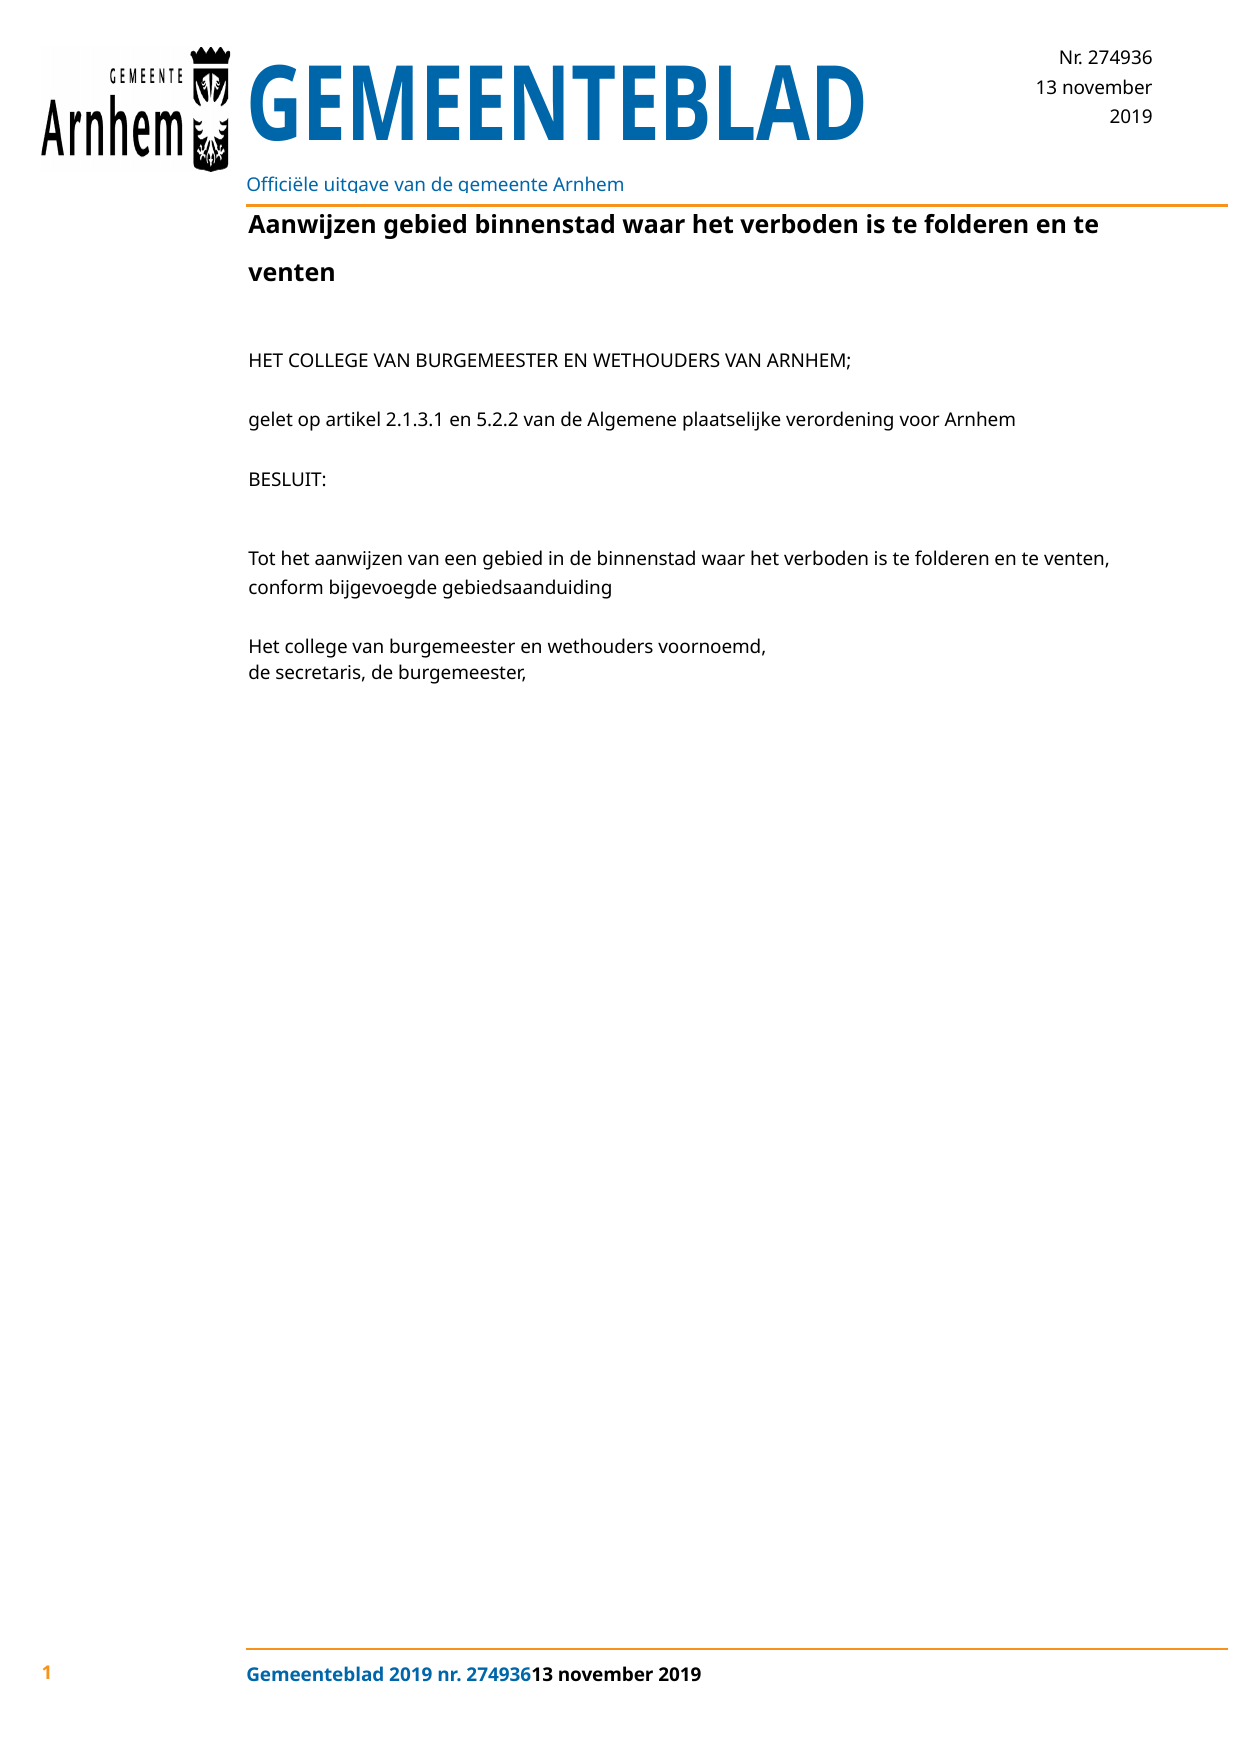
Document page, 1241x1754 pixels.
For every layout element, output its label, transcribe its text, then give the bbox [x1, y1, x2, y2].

text de secretaris, de burgemeester, [248, 659, 1152, 685]
text Het college van burgemeester en wethouders voornoemd, [248, 633, 1152, 659]
text HET COLLEGE VAN BURGEMEESTER EN WETHOUDERS VAN ARNHEM; [248, 347, 1152, 373]
text BESLUIT: [248, 466, 1152, 492]
text Tot het aanwijzen van een gebied in de binnenstad waar het verboden is te folderen en te venten, conform bijgevoegde gebiedsaanduiding [248, 545, 1152, 600]
text Aanwijzen gebied binnenstad waar het verboden is te folderen en te venten [248, 207, 1152, 288]
text gelet op artikel 2.1.3.1 en 5.2.2 van de Algemene plaatselijke verordening voor Arnhem [248, 407, 1152, 432]
picture [41, 47, 231, 172]
